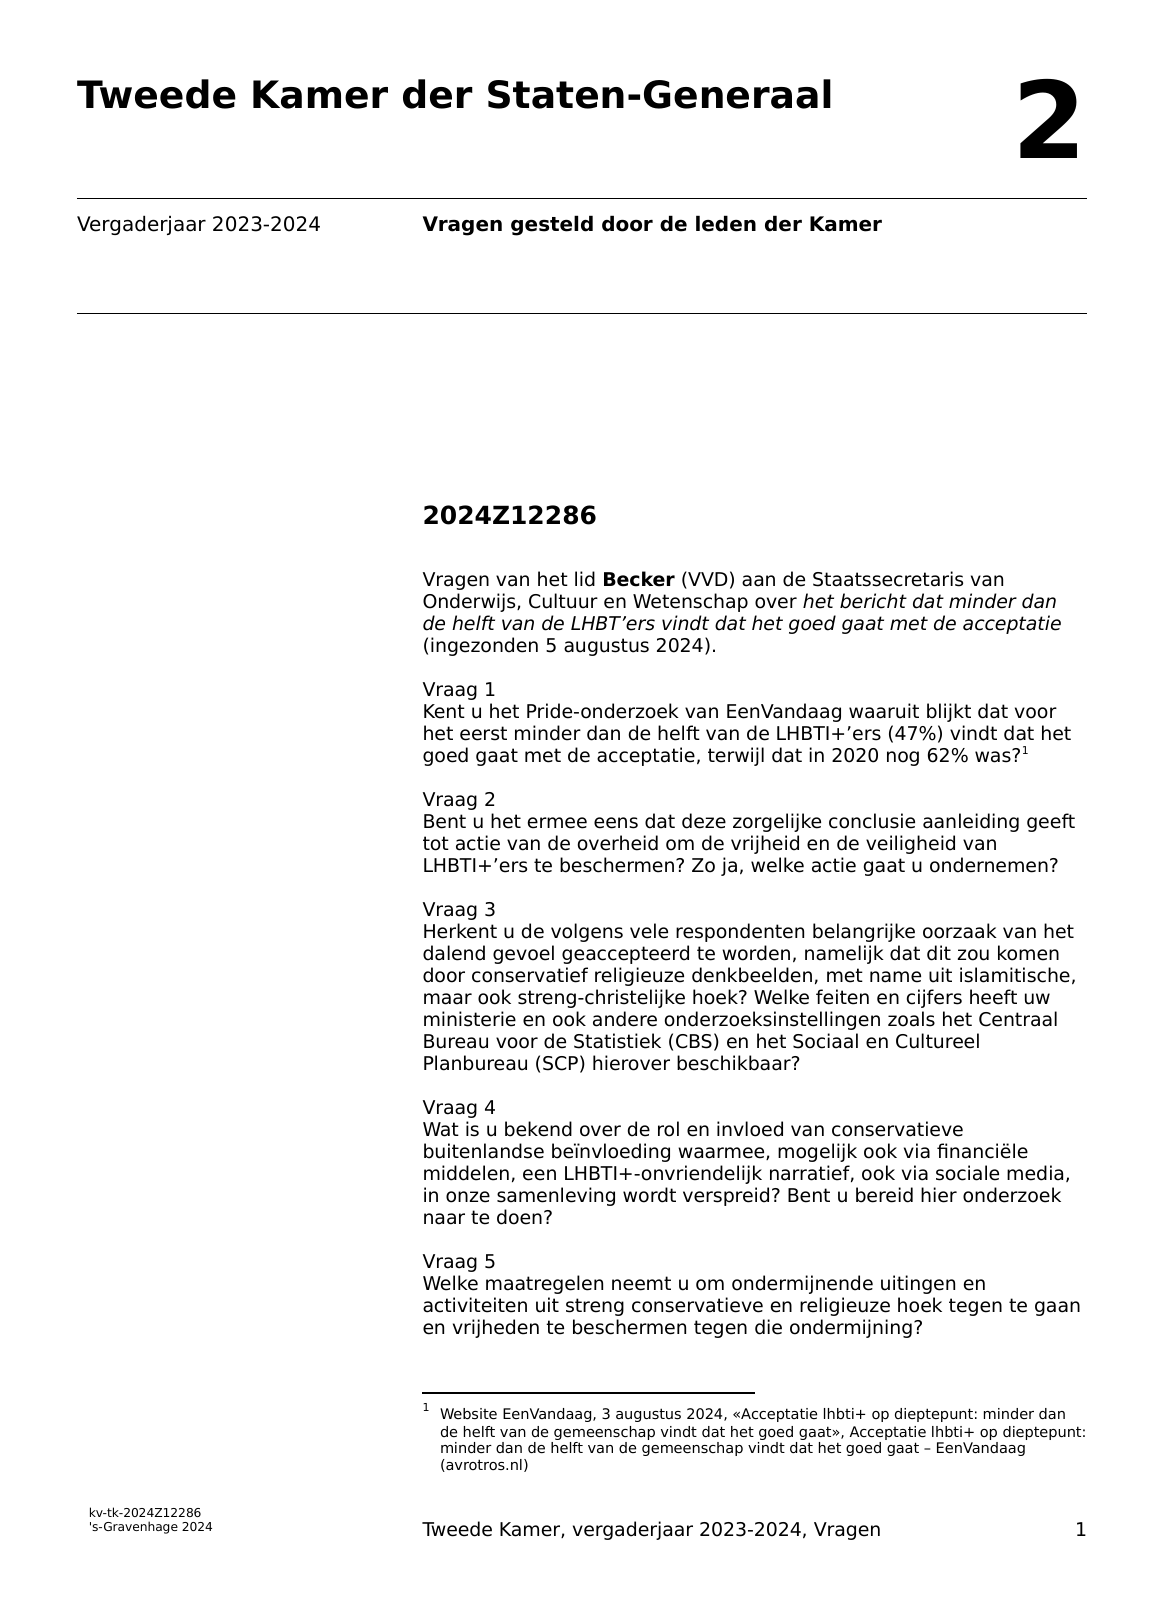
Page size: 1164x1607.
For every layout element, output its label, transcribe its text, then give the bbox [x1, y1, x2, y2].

text Herkent u de volgens vele respondenten belangrijke oorzaak van het dalend gevoel geaccepteerd te worden, namelijk dat dit zou komen door conservatief religieuze denkbeelden, met name uit islamitische, maar ook streng-christelijke hoek? Welke feiten en cijfers heeft uw ministerie en ook andere onderzoeksinstellingen zoals het Centraal Bureau voor de Statistiek (CBS) en het Sociaal en Cultureel Planbureau (SCP) hierover beschikbaar? [422, 921, 1087, 1075]
text Welke maatregelen neemt u om ondermijnende uitingen en activiteiten uit streng conservatieve en religieuze hoek tegen te gaan en vrijheden te beschermen tegen die ondermijning? [422, 1273, 1087, 1339]
text 's-Gravenhage 2024 [88, 1520, 323, 1534]
text Vraag 5 [422, 1251, 1087, 1273]
text Vraag 1 [422, 679, 1087, 701]
text 2024Z12286 [422, 501, 1087, 531]
text Vraag 2 [422, 789, 1087, 811]
text Kent u het Pride-onderzoek van EenVandaag waaruit blijkt dat voor het eerst minder dan de helft van de LHBTI+’ers (47%) vindt dat het goed gaat met de acceptatie, terwijl dat in 2020 nog 62% was? [422, 701, 1087, 767]
table_cell Vragen gesteld door de leden der Kamer [422, 199, 1087, 313]
table_header 2 [886, 59, 1087, 198]
text Website EenVandaag, 3 augustus 2024, «Acceptatie lhbti+ op dieptepunt: minder dan de helft van de gemeenschap vindt dat het goed gaat», Acceptatie lhbti+ op dieptepunt: minder dan de helft van de gemeenschap vindt dat het goed gaat – EenVandaag (avrotros.nl) [422, 1402, 1087, 1474]
text Vraag 4 [422, 1097, 1087, 1119]
text Vragen van het lid Becker (VVD) aan de Staatssecretaris van Onderwijs, Cultuur en Wetenschap over het bericht dat minder dan de helft van de LHBT’ers vindt dat het goed gaat met de acceptatie (ingezonden 5 augustus 2024). [422, 569, 1087, 657]
table_cell Vergaderjaar 2023-2024 [77, 199, 422, 313]
text Vraag 3 [422, 899, 1087, 921]
text Wat is u bekend over de rol en invloed van conservatieve buitenlandse beïnvloeding waarmee, mogelijk ook via financiële middelen, een LHBTI+-onvriendelijk narratief, ook via sociale media, in onze samenleving wordt verspreid? Bent u bereid hier onderzoek naar te doen? [422, 1119, 1087, 1229]
text Bent u het ermee eens dat deze zorgelijke conclusie aanleiding geeft tot actie van de overheid om de vrijheid en de veiligheid van LHBTI+’ers te beschermen? Zo ja, welke actie gaat u ondernemen? [422, 811, 1087, 877]
table_header Tweede Kamer der Staten-Generaal [77, 59, 886, 198]
text kv-tk-2024Z12286 [88, 1506, 323, 1520]
